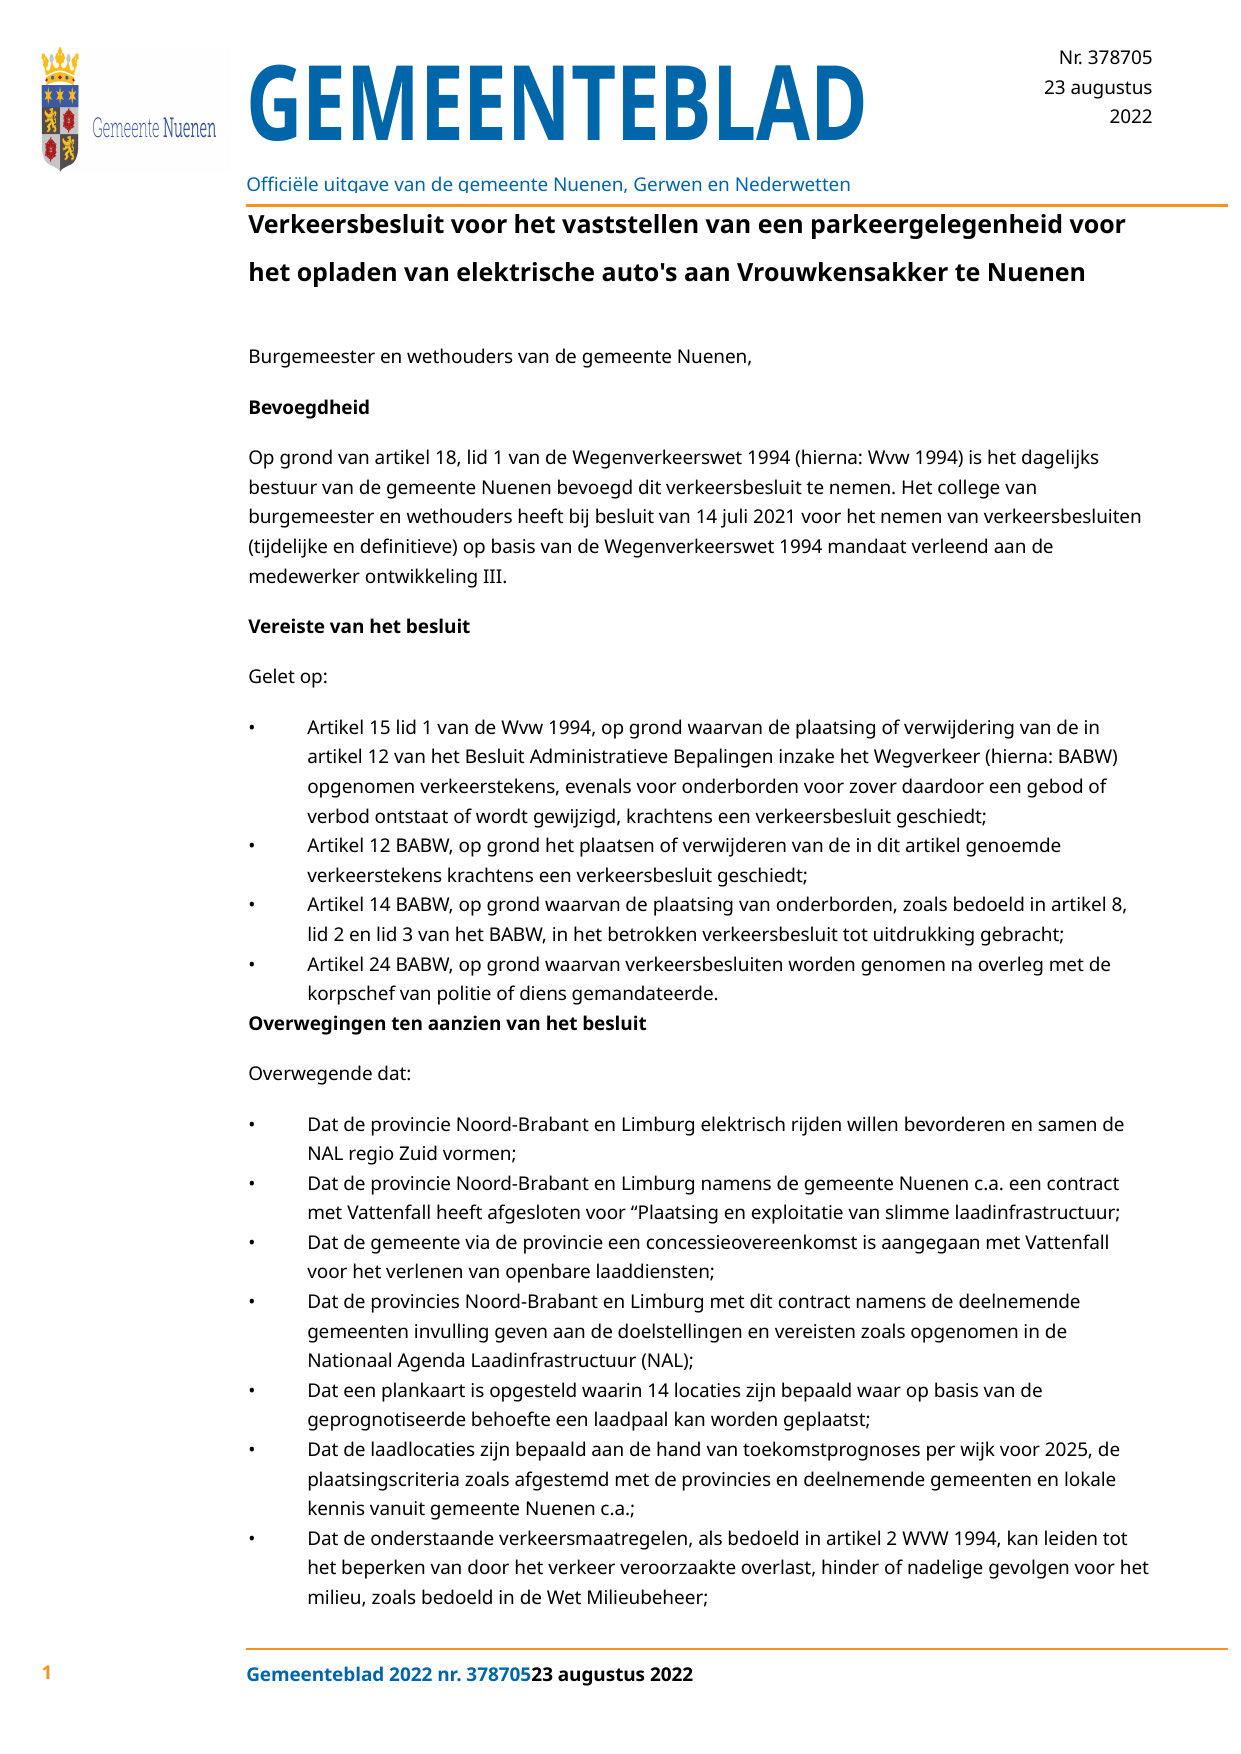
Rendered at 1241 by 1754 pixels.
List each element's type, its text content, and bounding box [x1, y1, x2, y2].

text Bevoegdheid [248, 394, 1152, 420]
text Verkeersbesluit voor het vaststellen van een parkeergelegenheid voor het opladen van elektrische auto's aan Vrouwkensakker te Nuenen [248, 207, 1152, 288]
picture [41, 47, 231, 172]
text Overwegende dat: [248, 1060, 1152, 1086]
list Artikel 12 BABW, op grond het plaatsen of verwijderen van de in dit artikel genoemde verkeerstekens krachtens een verkeersbesluit geschiedt; [248, 832, 1152, 888]
list Dat de laadlocaties zijn bepaald aan de hand van toekomstprognoses per wijk voor 2025, de plaatsingscriteria zoals afgestemd met de provincies en deelnemende gemeenten en lokale kennis vanuit gemeente Nuenen c.a.; [248, 1436, 1152, 1521]
text Burgemeester en wethouders van de gemeente Nuenen, [248, 344, 1152, 369]
list Dat de gemeente via de provincie een concessieovereenkomst is aangegaan met Vattenfall voor het verlenen van openbare laaddiensten; [248, 1229, 1152, 1284]
list Dat een plankaart is opgesteld waarin 14 locaties zijn bepaald waar op basis van de geprognotiseerde behoefte een laadpaal kan worden geplaatst; [248, 1377, 1152, 1432]
list Artikel 15 lid 1 van de Wvw 1994, op grond waarvan de plaatsing of verwijdering van de in artikel 12 van het Besluit Administratieve Bepalingen inzake het Wegverkeer (hierna: BABW) opgenomen verkeerstekens, evenals voor onderborden voor zover daardoor een gebod of verbod ontstaat of wordt gewijzigd, krachtens een verkeersbesluit geschiedt; [248, 714, 1152, 828]
list Dat de provincie Noord-Brabant en Limburg elektrisch rijden willen bevorderen en samen de NAL regio Zuid vormen; [248, 1111, 1152, 1166]
list Dat de provincies Noord-Brabant en Limburg met dit contract namens de deelnemende gemeenten invulling geven aan de doelstellingen en vereisten zoals opgenomen in de Nationaal Agenda Laadinfrastructuur (NAL); [248, 1288, 1152, 1373]
list Artikel 14 BABW, op grond waarvan de plaatsing van onderborden, zoals bedoeld in artikel 8, lid 2 en lid 3 van het BABW, in het betrokken verkeersbesluit tot uitdrukking gebracht; [248, 892, 1152, 947]
text Gelet op: [248, 664, 1152, 689]
list Artikel 24 BABW, op grond waarvan verkeersbesluiten worden genomen na overleg met de korpschef van politie of diens gemandateerde. [248, 951, 1152, 1006]
list Dat de provincie Noord-Brabant en Limburg namens de gemeente Nuenen c.a. een contract met Vattenfall heeft afgesloten voor “Plaatsing en exploitatie van slimme laadinfrastructuur; [248, 1170, 1152, 1225]
text Vereiste van het besluit [248, 613, 1152, 639]
text Op grond van artikel 18, lid 1 van de Wegenverkeerswet 1994 (hierna: Wvw 1994) is het dagelijks bestuur van de gemeente Nuenen bevoegd dit verkeersbesluit te nemen. Het college van burgemeester en wethouders heeft bij besluit van 14 juli 2021 voor het nemen van verkeersbesluiten (tijdelijke en definitieve) op basis van de Wegenverkeerswet 1994 mandaat verleend aan de medewerker ontwikkeling III. [248, 444, 1152, 588]
list Dat de onderstaande verkeersmaatregelen, als bedoeld in artikel 2 WVW 1994, kan leiden tot het beperken van door het verkeer veroorzaakte overlast, hinder of nadelige gevolgen voor het milieu, zoals bedoeld in de Wet Milieubeheer; [248, 1525, 1152, 1610]
text Overwegingen ten aanzien van het besluit [248, 1010, 1152, 1036]
